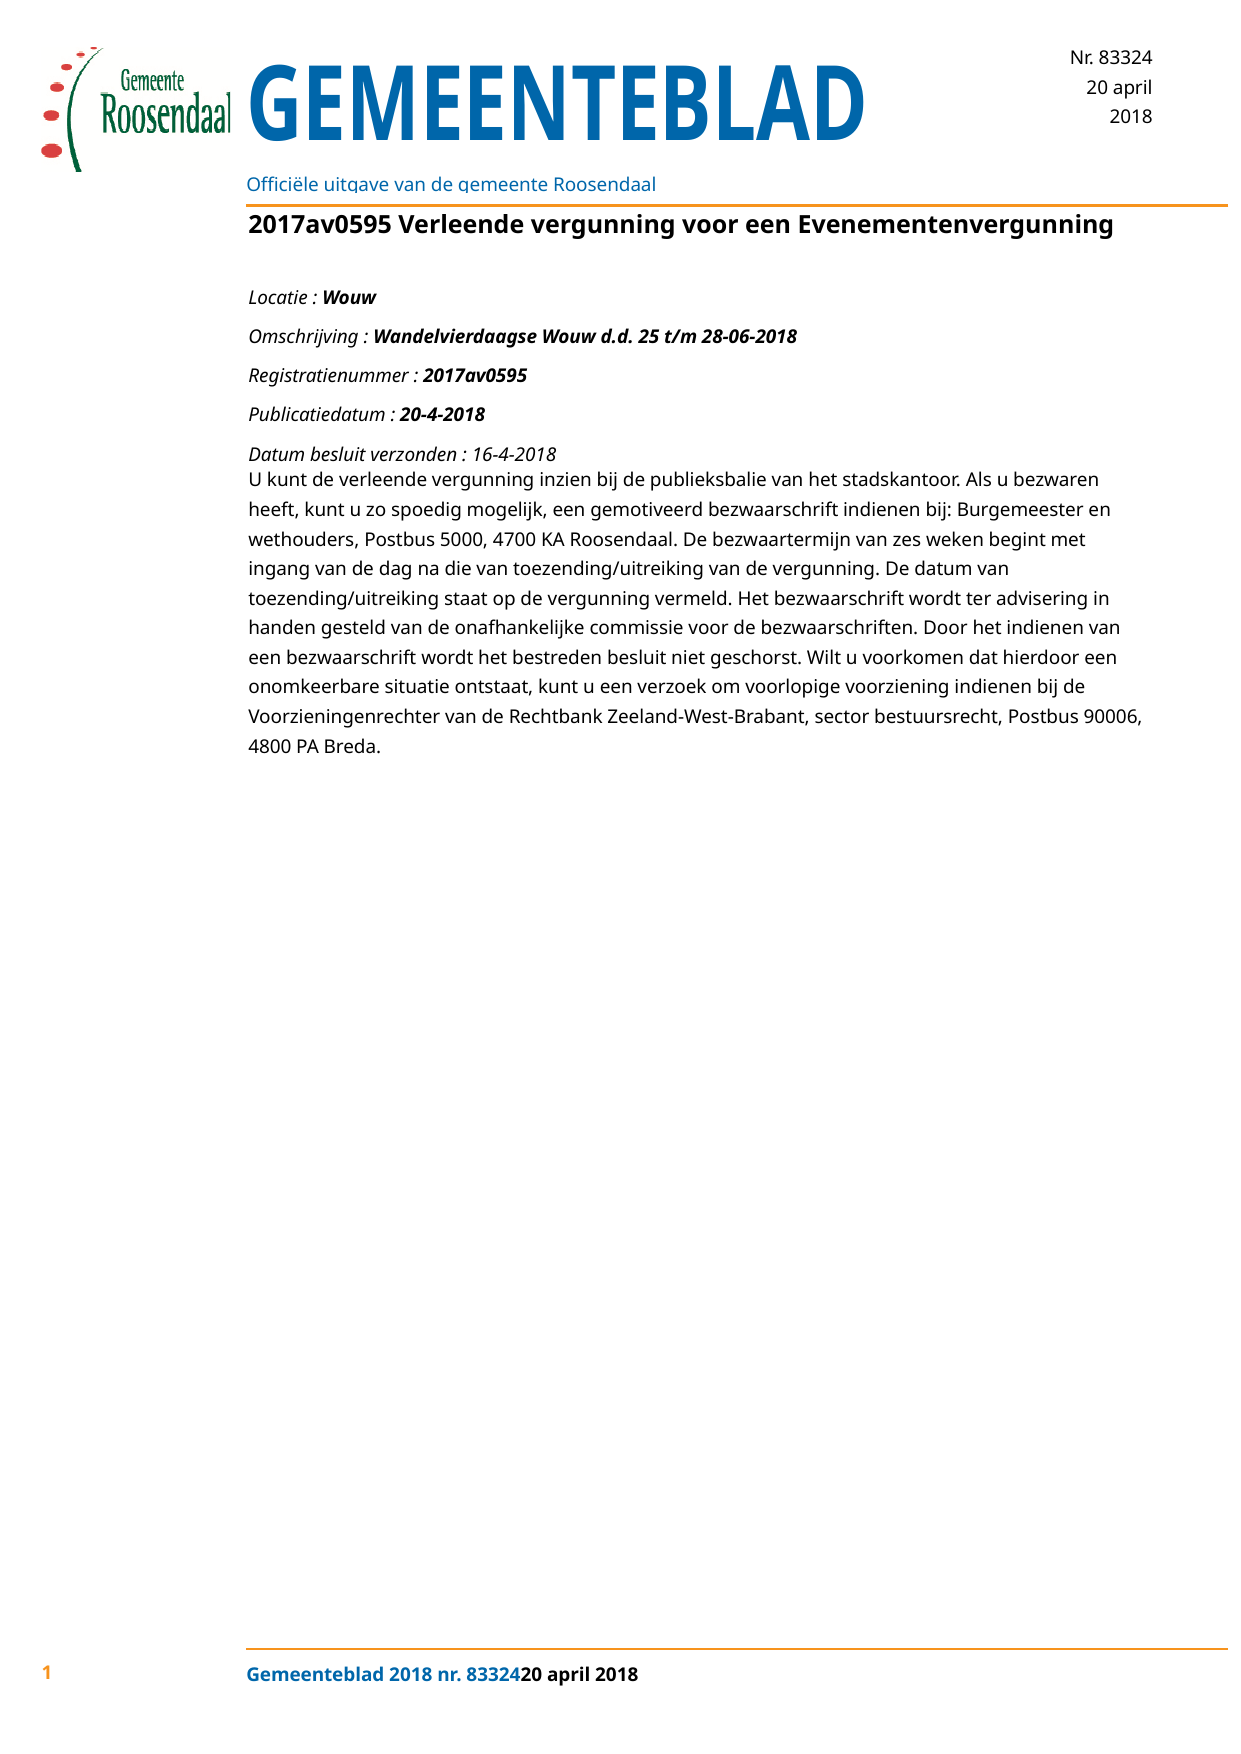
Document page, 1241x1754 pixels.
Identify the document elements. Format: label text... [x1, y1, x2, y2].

text U kunt de verleende vergunning inzien bij de publieksbalie van het stadskantoor. Als u bezwaren heeft, kunt u zo spoedig mogelijk, een gemotiveerd bezwaarschrift indienen bij: Burgemeester en wethouders, Postbus 5000, 4700 KA Roosendaal. De bezwaartermijn van zes weken begint met ingang van de dag na die van toezending/uitreiking van de vergunning. De datum van toezending/uitreiking staat op de vergunning vermeld. Het bezwaarschrift wordt ter advisering in handen gesteld van de onafhankelijke commissie voor de bezwaarschriften. Door het indienen van een bezwaarschrift wordt het bestreden besluit niet geschorst. Wilt u voorkomen dat hierdoor een onomkeerbare situatie ontstaat, kunt u een verzoek om voorlopige voorziening indienen bij de Voorzieningenrechter van de Rechtbank Zeeland-West-Brabant, sector bestuursrecht, Postbus 90006, 4800 PA Breda. [248, 467, 1152, 759]
text Publicatiedatum : 20-4-2018 [248, 402, 1152, 427]
text Omschrijving : Wandelvierdaagse Wouw d.d. 25 t/m 28-06-2018 [248, 323, 1152, 349]
text Locatie : Wouw [248, 284, 1152, 309]
text Datum besluit verzonden : 16-4-2018 [248, 441, 1152, 467]
picture [41, 47, 231, 172]
text 2017av0595 Verleende vergunning voor een Evenementenvergunning [248, 207, 1152, 241]
text Registratienummer : 2017av0595 [248, 362, 1152, 388]
